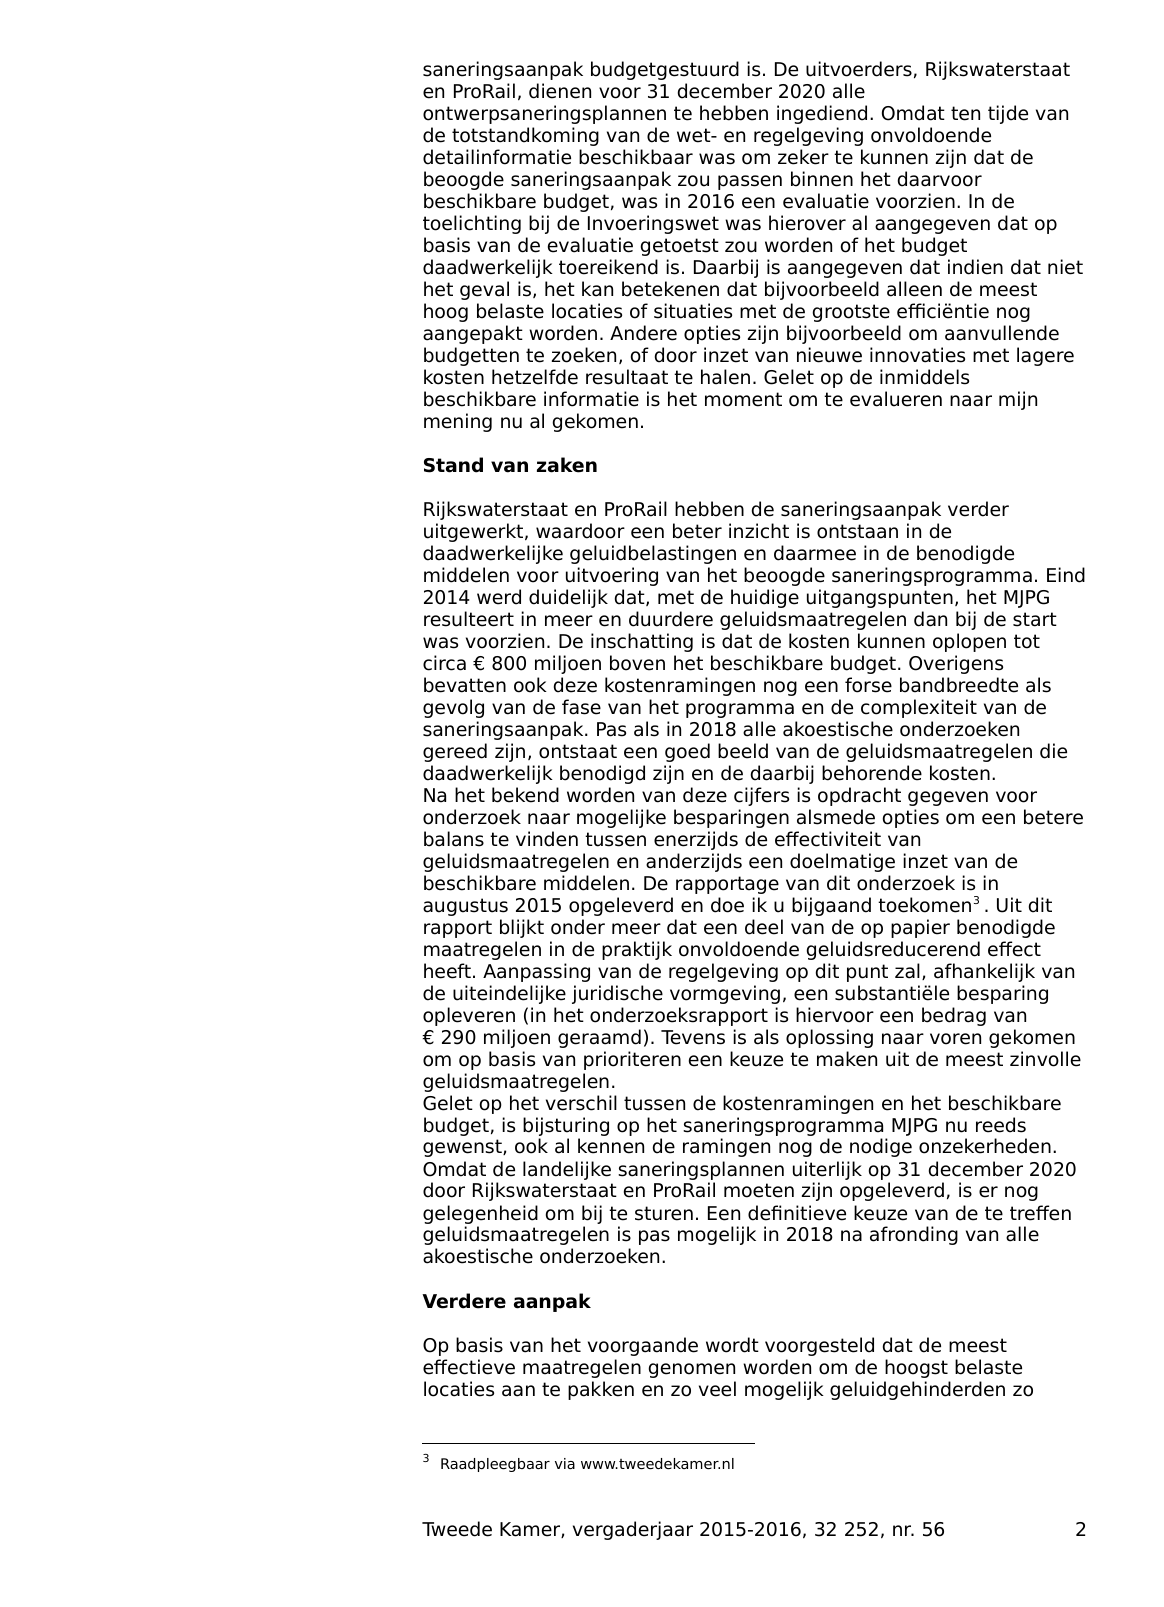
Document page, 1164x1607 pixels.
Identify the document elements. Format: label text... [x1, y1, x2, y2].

text Raadpleegbaar via www.tweedekamer.nl [422, 1452, 1087, 1474]
text Na het bekend worden van deze cijfers is opdracht gegeven voor onderzoek naar mogelijke besparingen alsmede opties om een betere balans te vinden tussen enerzijds de effectiviteit van geluidsmaatregelen en anderzijds een doelmatige inzet van de beschikbare middelen. De rapportage van dit onderzoek is in augustus 2015 opgeleverd en doe ik u bijgaand toekomen. Uit dit rapport blijkt onder meer dat een deel van de op papier benodigde maatregelen in de praktijk onvoldoende geluidsreducerend effect heeft. Aanpassing van de regelgeving op dit punt zal, afhankelijk van de uiteindelijke juridische vormgeving, een substantiële besparing opleveren (in het onderzoeksrapport is hiervoor een bedrag van € 290 miljoen geraamd). Tevens is als oplossing naar voren gekomen om op basis van prioriteren een keuze te maken uit de meest zinvolle geluidsmaatregelen. [422, 785, 1087, 1092]
subtitle Verdere aanpak [422, 1291, 1087, 1312]
subtitle Stand van zaken [422, 455, 1087, 477]
text Gelet op het verschil tussen de kostenramingen en het beschikbare budget, is bijsturing op het saneringsprogramma MJPG nu reeds gewenst, ook al kennen de ramingen nog de nodige onzekerheden. Omdat de landelijke saneringsplannen uiterlijk op 31 december 2020 door Rijkswaterstaat en ProRail moeten zijn opgeleverd, is er nog gelegenheid om bij te sturen. Een definitieve keuze van de te treffen geluidsmaatregelen is pas mogelijk in 2018 na afronding van alle akoestische onderzoeken. [422, 1092, 1087, 1268]
text saneringsaanpak budgetgestuurd is. De uitvoerders, Rijkswaterstaat en ProRail, dienen voor 31 december 2020 alle ontwerpsaneringsplannen te hebben ingediend. Omdat ten tijde van de totstandkoming van de wet- en regelgeving onvoldoende detailinformatie beschikbaar was om zeker te kunnen zijn dat de beoogde saneringsaanpak zou passen binnen het daarvoor beschikbare budget, was in 2016 een evaluatie voorzien. In de toelichting bij de Invoeringswet was hierover al aangegeven dat op basis van de evaluatie getoetst zou worden of het budget daadwerkelijk toereikend is. Daarbij is aangegeven dat indien dat niet het geval is, het kan betekenen dat bijvoorbeeld alleen de meest hoog belaste locaties of situaties met de grootste efficiëntie nog aangepakt worden. Andere opties zijn bijvoorbeeld om aanvullende budgetten te zoeken, of door inzet van nieuwe innovaties met lagere kosten hetzelfde resultaat te halen. Gelet op de inmiddels beschikbare informatie is het moment om te evalueren naar mijn mening nu al gekomen. [422, 59, 1087, 433]
text Rijkswaterstaat en ProRail hebben de saneringsaanpak verder uitgewerkt, waardoor een beter inzicht is ontstaan in de daadwerkelijke geluidbelastingen en daarmee in de benodigde middelen voor uitvoering van het beoogde saneringsprogramma. Eind 2014 werd duidelijk dat, met de huidige uitgangspunten, het MJPG resulteert in meer en duurdere geluidsmaatregelen dan bij de start was voorzien. De inschatting is dat de kosten kunnen oplopen tot circa € 800 miljoen boven het beschikbare budget. Overigens bevatten ook deze kostenramingen nog een forse bandbreedte als gevolg van de fase van het programma en de complexiteit van de saneringsaanpak. Pas als in 2018 alle akoestische onderzoeken gereed zijn, ontstaat een goed beeld van de geluidsmaatregelen die daadwerkelijk benodigd zijn en de daarbij behorende kosten. [422, 499, 1087, 785]
text Op basis van het voorgaande wordt voorgesteld dat de meest effectieve maatregelen genomen worden om de hoogst belaste locaties aan te pakken en zo veel mogelijk geluidgehinderden zo [422, 1335, 1087, 1401]
